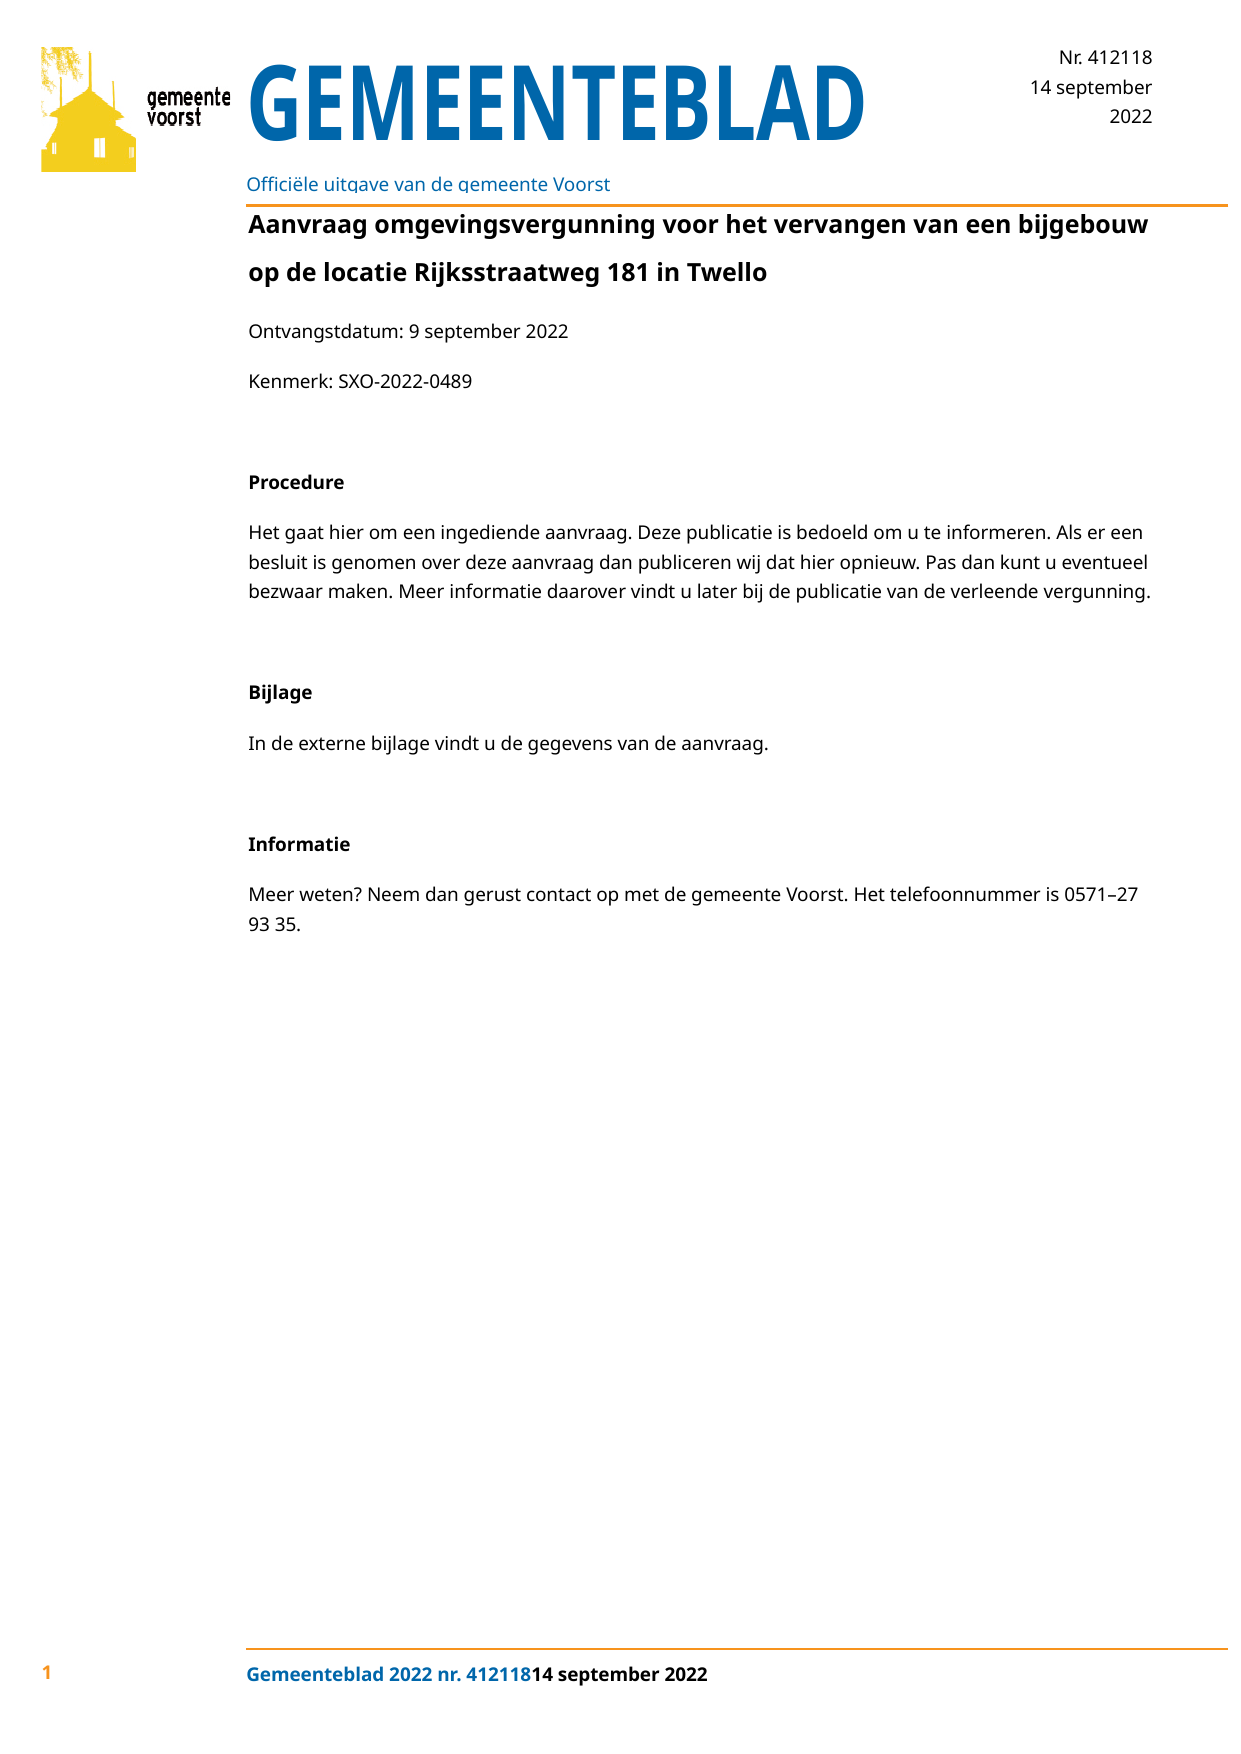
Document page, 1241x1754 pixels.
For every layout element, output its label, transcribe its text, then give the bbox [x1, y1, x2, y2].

text In de externe bijlage vindt u de gegevens van de aanvraag. [248, 730, 1152, 756]
text Kenmerk: SXO-2022-0489 [248, 368, 1152, 394]
text Ontvangstdatum: 9 september 2022 [248, 318, 1152, 344]
text Informatie [248, 831, 1152, 857]
text Bijlage [248, 679, 1152, 705]
text Procedure [248, 469, 1152, 495]
text Het gaat hier om een ingediende aanvraag. Deze publicatie is bedoeld om u te informeren. Als er een besluit is genomen over deze aanvraag dan publiceren wij dat hier opnieuw. Pas dan kunt u eventueel bezwaar maken. Meer informatie daarover vindt u later bij de publicatie van de verleende vergunning. [248, 519, 1152, 604]
text Aanvraag omgevingsvergunning voor het vervangen van een bijgebouw op de locatie Rijksstraatweg 181 in Twello [248, 207, 1152, 288]
text Meer weten? Neem dan gerust contact op met de gemeente Voorst. Het telefoonnummer is 0571–27 93 35. [248, 881, 1152, 937]
picture [41, 47, 231, 172]
